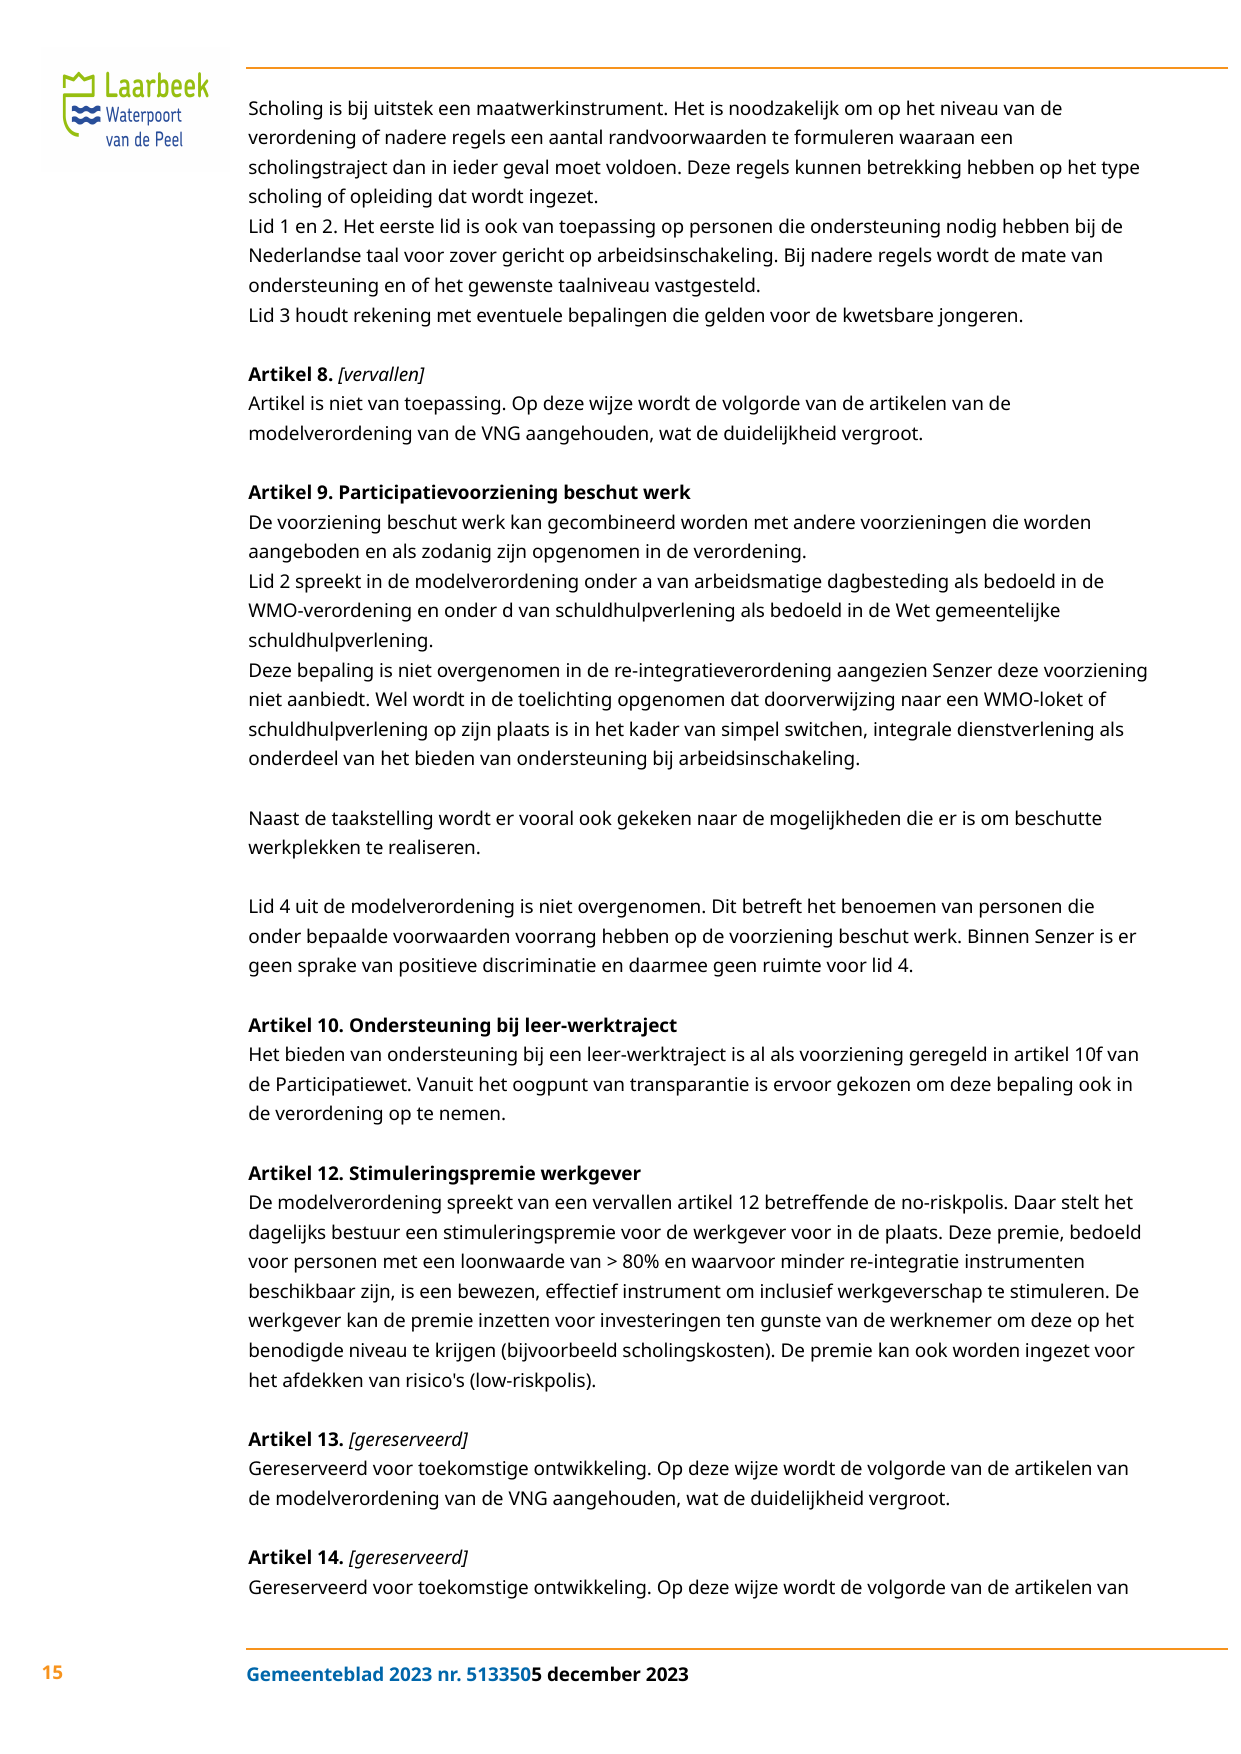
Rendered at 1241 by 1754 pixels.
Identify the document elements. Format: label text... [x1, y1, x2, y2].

text Lid 2 spreekt in de modelverordening onder a van arbeidsmatige dagbesteding als bedoeld in de WMO-verordening en onder d van schuldhulpverlening als bedoeld in de Wet gemeentelijke schuldhulpverlening. [248, 568, 1152, 653]
text Het bieden van ondersteuning bij een leer-werktraject is al als voorziening geregeld in artikel 10f van de Participatiewet. Vanuit het oogpunt van transparantie is ervoor gekozen om deze bepaling ook in de verordening op te nemen. [248, 1041, 1152, 1126]
text Lid 1 en 2. Het eerste lid is ook van toepassing op personen die ondersteuning nodig hebben bij de Nederlandse taal voor zover gericht op arbeidsinschakeling. Bij nadere regels wordt de mate van ondersteuning en of het gewenste taalniveau vastgesteld. [248, 213, 1152, 298]
text Gereserveerd voor toekomstige ontwikkeling. Op deze wijze wordt de volgorde van de artikelen van de modelverordening van de VNG aangehouden, wat de duidelijkheid vergroot. [248, 1456, 1152, 1511]
text De modelverordening spreekt van een vervallen artikel 12 betreffende de no-riskpolis. Daar stelt het dagelijks bestuur een stimuleringspremie voor de werkgever voor in de plaats. Deze premie, bedoeld voor personen met een loonwaarde van > 80% en waarvoor minder re-integratie instrumenten beschikbaar zijn, is een bewezen, effectief instrument om inclusief werkgeverschap te stimuleren. De werkgever kan de premie inzetten voor investeringen ten gunste van de werknemer om deze op het benodigde niveau te krijgen (bijvoorbeeld scholingskosten). De premie kan ook worden ingezet voor het afdekken van risico's (low-riskpolis). [248, 1189, 1152, 1393]
text Lid 4 uit de modelverordening is niet overgenomen. Dit betreft het benoemen van personen die onder bepaalde voorwaarden voorrang hebben op de voorziening beschut werk. Binnen Senzer is er geen sprake van positieve discriminatie en daarmee geen ruimte voor lid 4. [248, 893, 1152, 978]
text Scholing is bij uitstek een maatwerkinstrument. Het is noodzakelijk om op het niveau van de verordening of nadere regels een aantal randvoorwaarden te formuleren waaraan een scholingstraject dan in ieder geval moet voldoen. Deze regels kunnen betrekking hebben op het type scholing of opleiding dat wordt ingezet. [248, 95, 1152, 209]
text Artikel 12. Stimuleringspremie werkgever [248, 1160, 1152, 1186]
text Artikel 9. Participatievoorziening beschut werk [248, 479, 1152, 505]
text De voorziening beschut werk kan gecombineerd worden met andere voorzieningen die worden aangeboden en als zodanig zijn opgenomen in de verordening. [248, 509, 1152, 564]
text Artikel 14. [gereserveerd] [248, 1544, 1152, 1570]
text Artikel 13. [gereserveerd] [248, 1426, 1152, 1452]
text Lid 3 houdt rekening met eventuele bepalingen die gelden voor de kwetsbare jongeren. [248, 302, 1152, 328]
text Artikel is niet van toepassing. Op deze wijze wordt de volgorde van de artikelen van de modelverordening van de VNG aangehouden, wat de duidelijkheid vergroot. [248, 391, 1152, 446]
text Deze bepaling is niet overgenomen in de re-integratieverordening aangezien Senzer deze voorziening niet aanbiedt. Wel wordt in de toelichting opgenomen dat doorverwijzing naar een WMO-loket of schuldhulpverlening op zijn plaats is in het kader van simpel switchen, integrale dienstverlening als onderdeel van het bieden van ondersteuning bij arbeidsinschakeling. [248, 657, 1152, 771]
picture [41, 47, 231, 172]
text Gereserveerd voor toekomstige ontwikkeling. Op deze wijze wordt de volgorde van de artikelen van [248, 1574, 1152, 1600]
text Naast de taakstelling wordt er vooral ook gekeken naar de mogelijkheden die er is om beschutte werkplekken te realiseren. [248, 805, 1152, 860]
text Artikel 10. Ondersteuning bij leer-werktraject [248, 1012, 1152, 1038]
text Artikel 8. [vervallen] [248, 361, 1152, 387]
